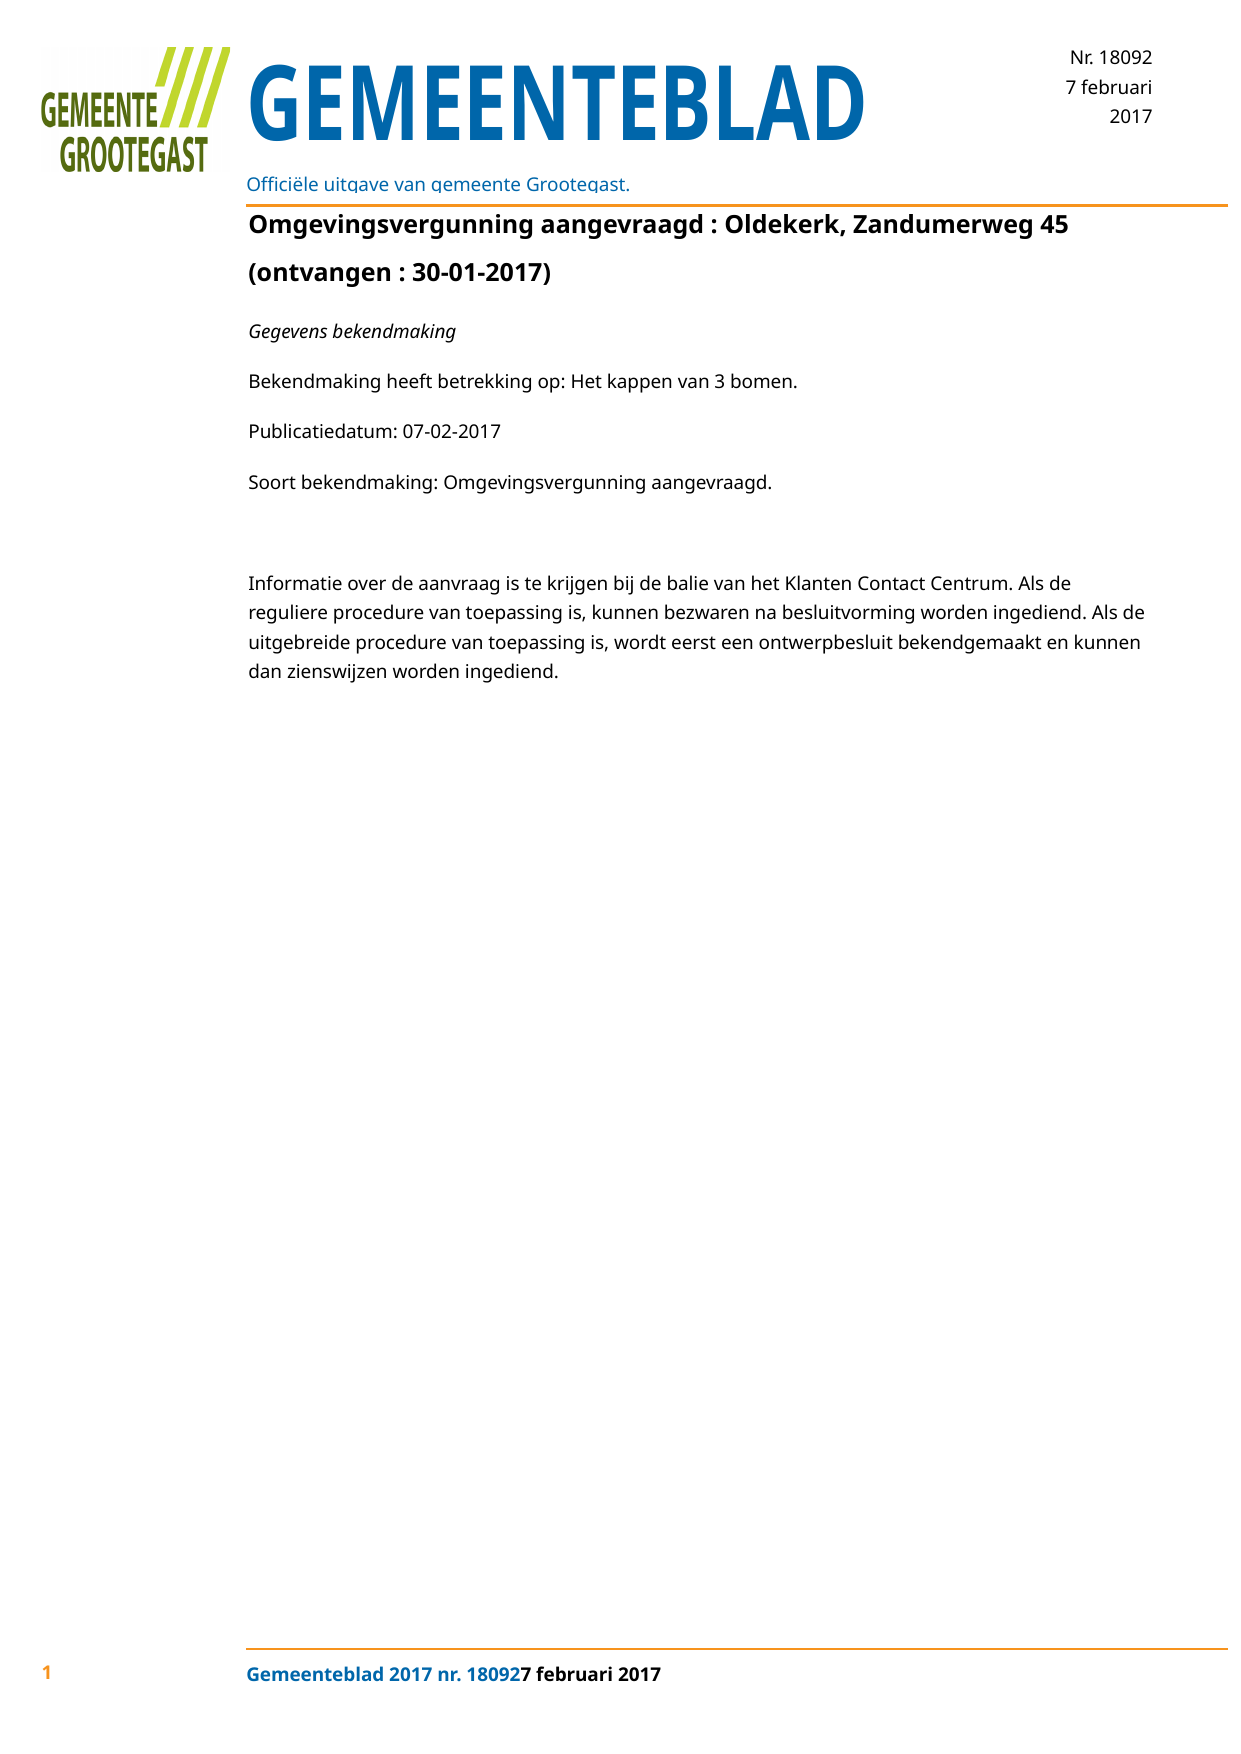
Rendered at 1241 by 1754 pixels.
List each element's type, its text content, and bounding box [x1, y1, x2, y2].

text Informatie over de aanvraag is te krijgen bij de balie van het Klanten Contact Centrum. Als de reguliere procedure van toepassing is, kunnen bezwaren na besluitvorming worden ingediend. Als de uitgebreide procedure van toepassing is, wordt eerst een ontwerpbesluit bekendgemaakt en kunnen dan zienswijzen worden ingediend. [248, 570, 1152, 684]
text Soort bekendmaking: Omgevingsvergunning aangevraagd. [248, 469, 1152, 495]
text Gegevens bekendmaking [248, 318, 1152, 344]
picture [41, 47, 231, 172]
text Publicatiedatum: 07-02-2017 [248, 419, 1152, 444]
text Bekendmaking heeft betrekking op: Het kappen van 3 bomen. [248, 368, 1152, 394]
text Omgevingsvergunning aangevraagd : Oldekerk, Zandumerweg 45 (ontvangen : 30-01-2017) [248, 207, 1152, 288]
